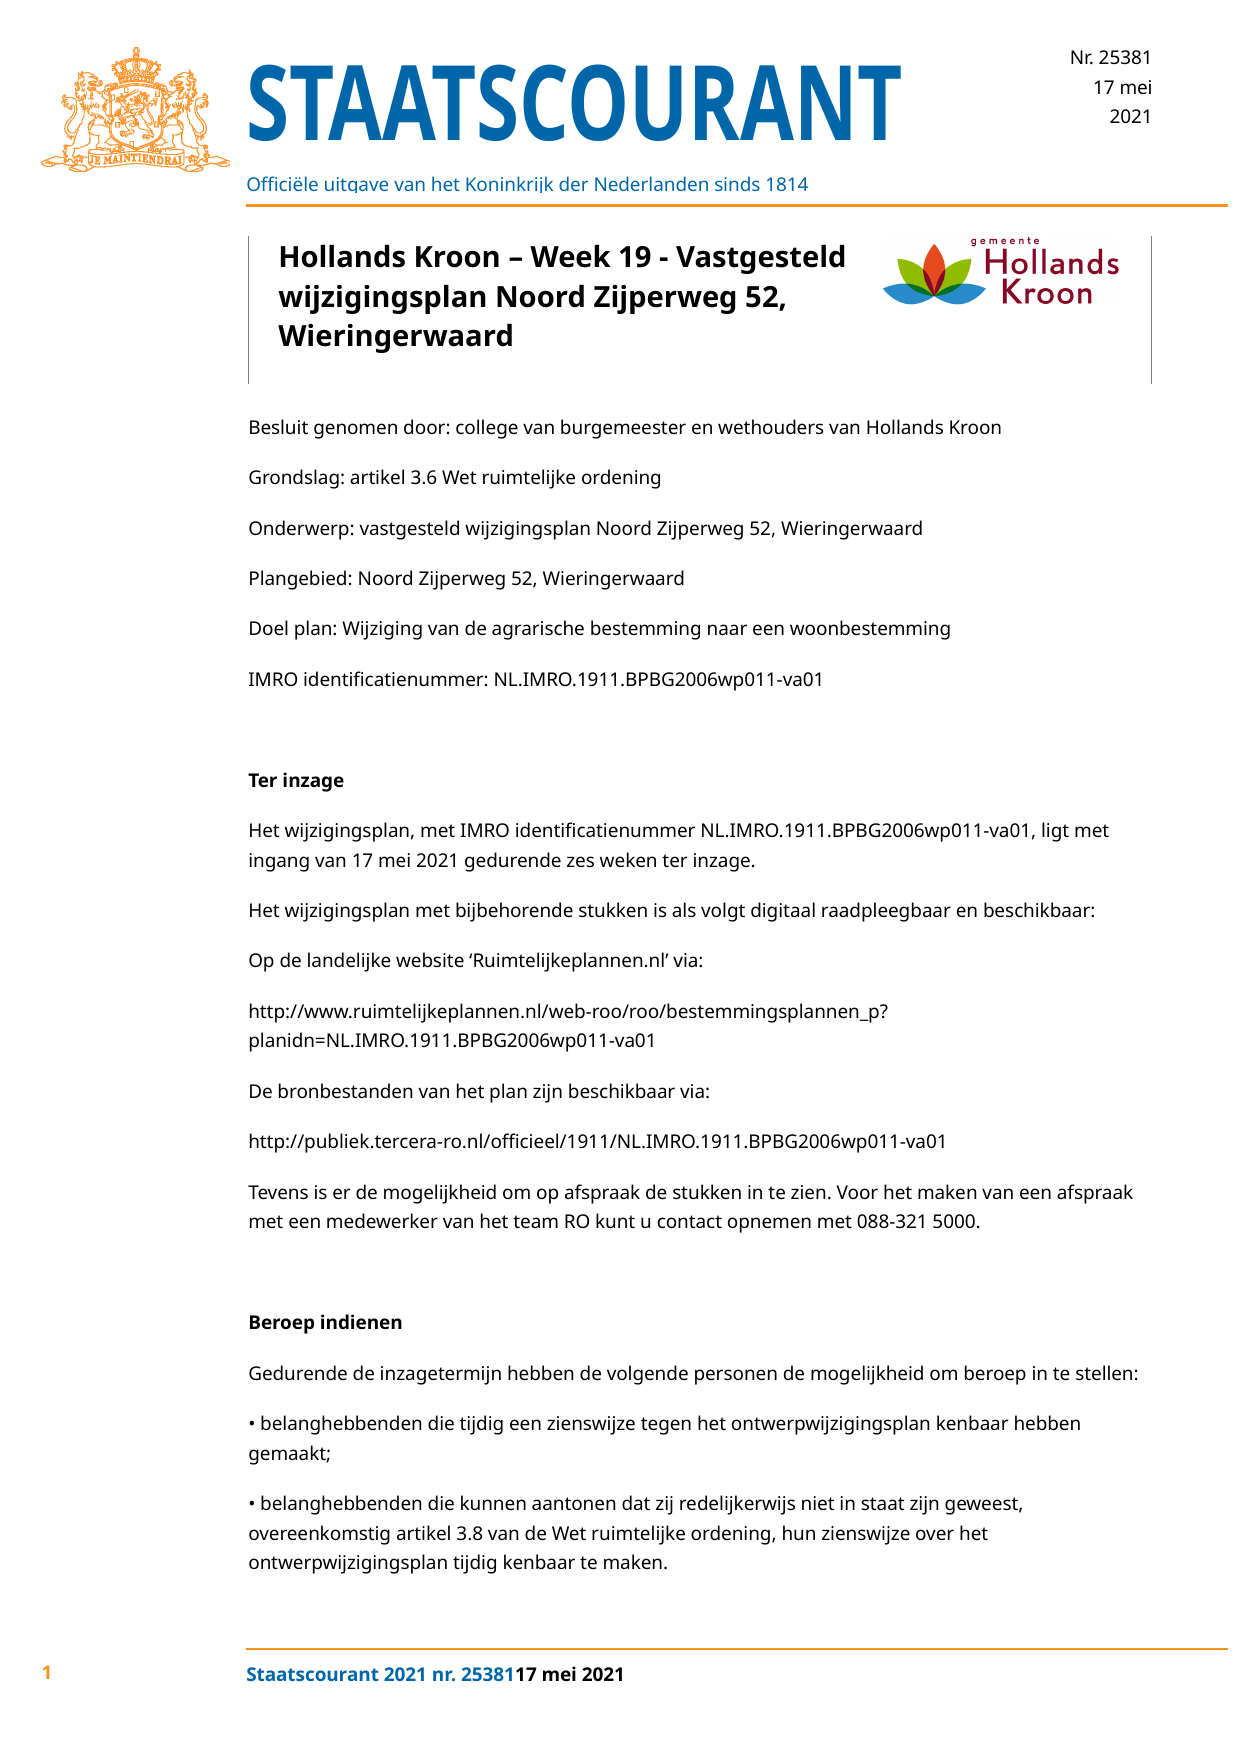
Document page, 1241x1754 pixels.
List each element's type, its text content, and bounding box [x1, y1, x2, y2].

text IMRO identificatienummer: NL.IMRO.1911.BPBG2006wp011-va01 [248, 666, 1152, 692]
text Besluit genomen door: college van burgemeester en wethouders van Hollands Kroon [248, 414, 1152, 440]
text Doel plan: Wijziging van de agrarische bestemming naar een woonbestemming [248, 616, 1152, 641]
text http://www.ruimtelijkeplannen.nl/web-roo/roo/bestemmingsplannen_p?planidn=NL.IMRO.1911.BPBG2006wp011-va01 [248, 998, 1152, 1053]
text Het wijzigingsplan met bijbehorende stukken is als volgt digitaal raadpleegbaar en beschikbaar: [248, 897, 1152, 923]
text Het wijzigingsplan, met IMRO identificatienummer NL.IMRO.1911.BPBG2006wp011-va01, ligt met ingang van 17 mei 2021 gedurende zes weken ter inzage. [248, 817, 1152, 873]
table_header Hollands Kroon – Week 19 - Vastgesteld wijzigingsplan Noord Zijperweg 52, Wieringerwaard [249, 236, 850, 384]
text http://publiek.tercera-ro.nl/officieel/1911/NL.IMRO.1911.BPBG2006wp011-va01 [248, 1128, 1152, 1154]
text • belanghebbenden die kunnen aantonen dat zij redelijkerwijs niet in staat zijn geweest, overeenkomstig artikel 3.8 van de Wet ruimtelijke ordening, hun zienswijze over het ontwerpwijzigingsplan tijdig kenbaar te maken. [248, 1490, 1152, 1575]
picture [41, 47, 231, 172]
text Grondslag: artikel 3.6 Wet ruimtelijke ordening [248, 464, 1152, 490]
text Ter inzage [248, 767, 1152, 793]
text Plangebied: Noord Zijperweg 52, Wieringerwaard [248, 565, 1152, 591]
text De bronbestanden van het plan zijn beschikbaar via: [248, 1078, 1152, 1104]
text Tevens is er de mogelijkheid om op afspraak de stukken in te zien. Voor het maken van een afspraak met een medewerker van het team RO kunt u contact opnemen met 088-321 5000. [248, 1179, 1152, 1234]
text Beroep indienen [248, 1309, 1152, 1335]
text • belanghebbenden die tijdig een zienswijze tegen het ontwerpwijzigingsplan kenbaar hebben gemaakt; [248, 1410, 1152, 1466]
picture [882, 236, 1119, 305]
text Onderwerp: vastgesteld wijzigingsplan Noord Zijperweg 52, Wieringerwaard [248, 515, 1152, 541]
text Gedurende de inzagetermijn hebben de volgende personen de mogelijkheid om beroep in te stellen: [248, 1360, 1152, 1386]
text Op de landelijke website ‘Ruimtelijkeplannen.nl’ via: [248, 948, 1152, 973]
table_header [850, 236, 1151, 384]
